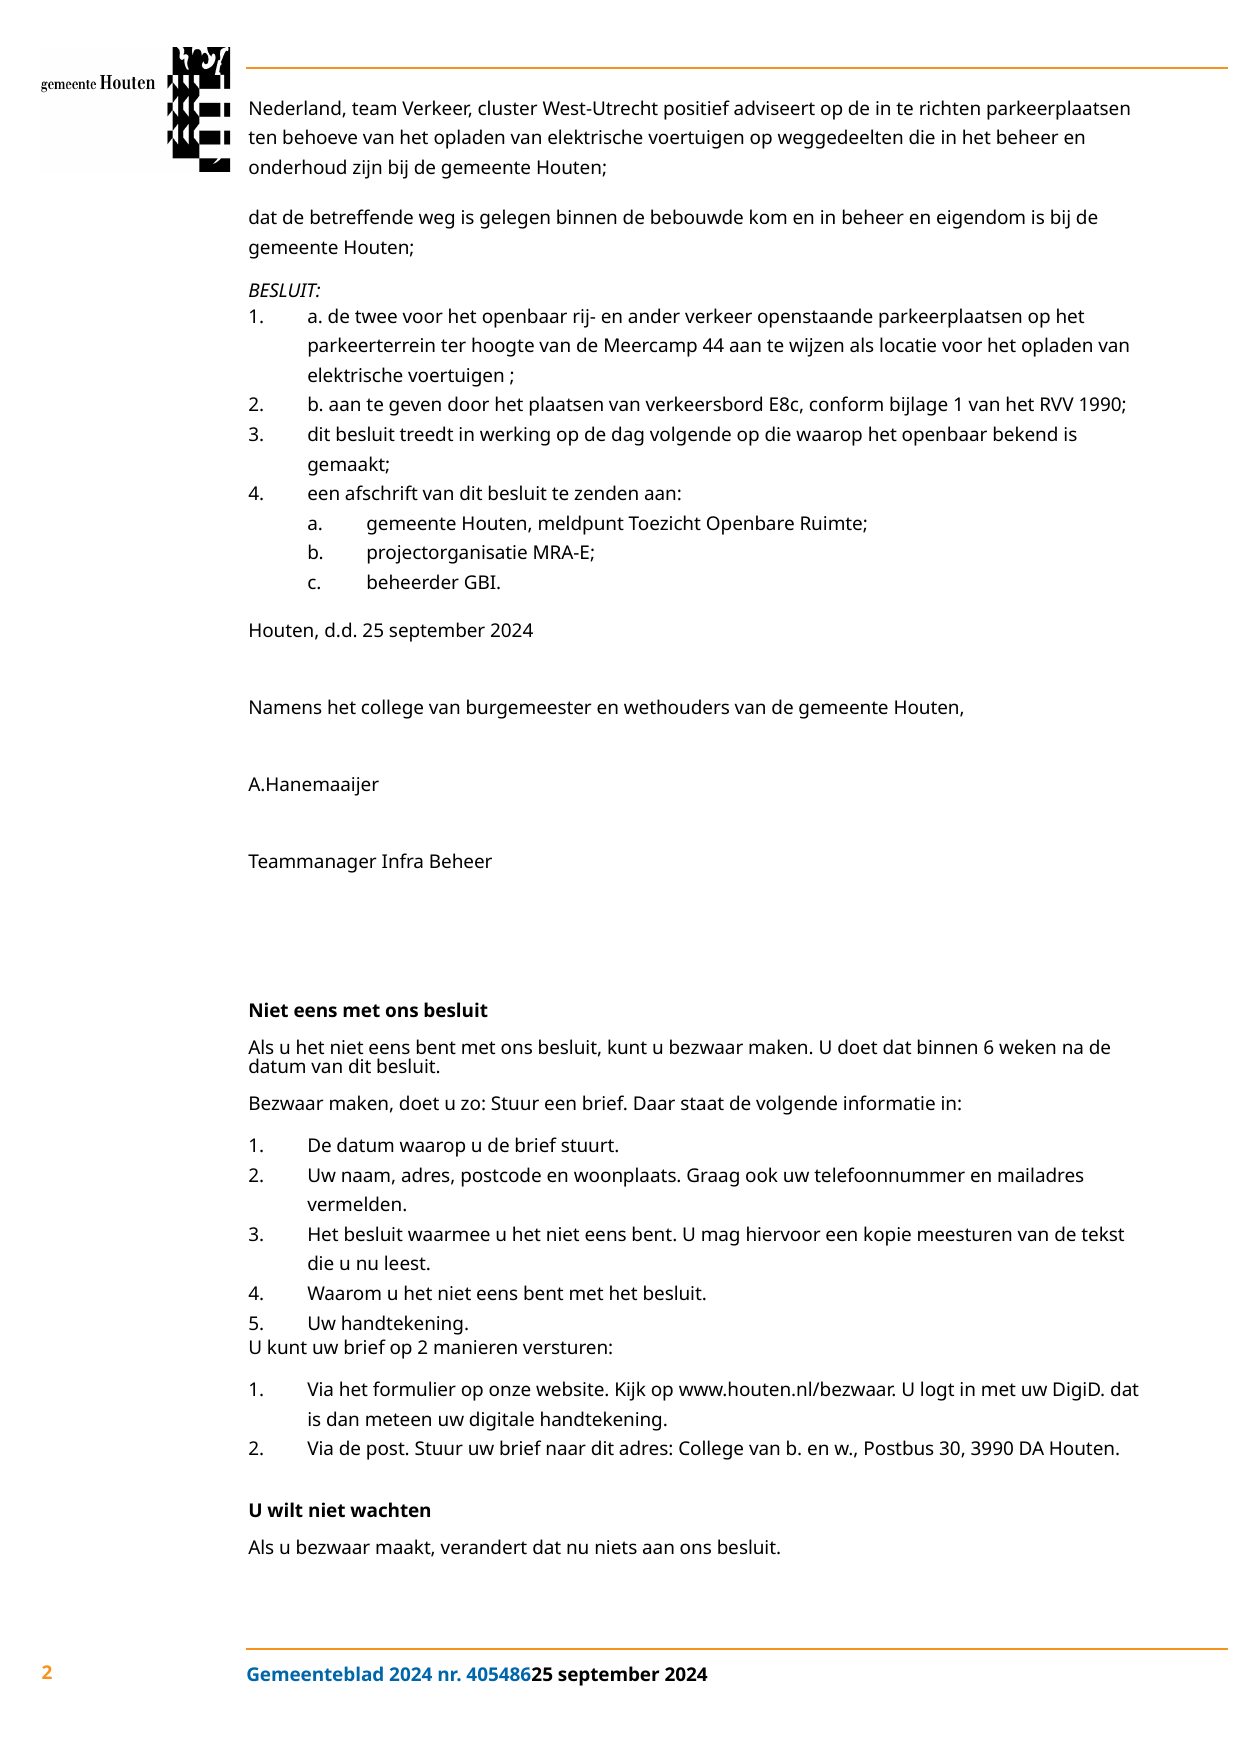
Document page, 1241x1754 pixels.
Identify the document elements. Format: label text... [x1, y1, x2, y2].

text Teammanager Infra Beheer [248, 848, 1152, 874]
list gemeente Houten, meldpunt Toezicht Openbare Ruimte; [307, 510, 1152, 536]
text Als u het niet eens bent met ons besluit, kunt u bezwaar maken. U doet dat binnen 6 weken na de datum van dit besluit. [248, 1039, 1152, 1077]
text Niet eens met ons besluit [248, 1002, 1152, 1021]
list Uw handtekening. [248, 1310, 1152, 1335]
list b. aan te geven door het plaatsen van verkeersbord E8c, conform bijlage 1 van het RVV 1990; [248, 392, 1152, 417]
list projectorganisatie MRA-E; [307, 539, 1152, 565]
list Uw naam, adres, postcode en woonplaats. Graag ook uw telefoonnummer en mailadres vermelden. [248, 1162, 1152, 1217]
text Namens het college van burgemeester en wethouders van de gemeente Houten, [248, 694, 1152, 720]
list Het besluit waarmee u het niet eens bent. U mag hiervoor een kopie meesturen van de tekst die u nu leest. [248, 1221, 1152, 1276]
text Als u bezwaar maakt, verandert dat nu niets aan ons besluit. [248, 1539, 1152, 1558]
text U kunt uw brief op 2 manieren versturen: [248, 1339, 1152, 1358]
list a. de twee voor het openbaar rij- en ander verkeer openstaande parkeerplaatsen op het parkeerterrein ter hoogte van de Meercamp 44 aan te wijzen als locatie voor het opladen van elektrische voertuigen ; [248, 303, 1152, 388]
text dat de betreffende weg is gelegen binnen de bebouwde kom en in beheer en eigendom is bij de gemeente Houten; [248, 204, 1152, 260]
picture [41, 47, 231, 172]
text Bezwaar maken, doet u zo: Stuur een brief. Daar staat de volgende informatie in: [248, 1095, 1152, 1114]
text BESLUIT: [248, 277, 1152, 303]
list De datum waarop u de brief stuurt. [248, 1132, 1152, 1158]
list Waarom u het niet eens bent met het besluit. [248, 1280, 1152, 1306]
list beheerder GBI. [307, 569, 1152, 595]
text Houten, d.d. 25 september 2024 [248, 617, 1152, 643]
text U wilt niet wachten [248, 1502, 1152, 1521]
text A.Hanemaaijer [248, 771, 1152, 797]
list dit besluit treedt in werking op de dag volgende op die waarop het openbaar bekend is gemaakt; [248, 421, 1152, 476]
list Via de post. Stuur uw brief naar dit adres: College van b. en w., Postbus 30, 3990 DA Houten. [248, 1435, 1152, 1461]
list een afschrift van dit besluit te zenden aan: [248, 480, 1152, 506]
list Via het formulier op onze website. Kijk op www.houten.nl/bezwaar. U logt in met uw DigiD. dat is dan meteen uw digitale handtekening. [248, 1376, 1152, 1432]
text Nederland, team Verkeer, cluster West-Utrecht positief adviseert op de in te richten parkeerplaatsen ten behoeve van het opladen van elektrische voertuigen op weggedeelten die in het beheer en onderhoud zijn bij de gemeente Houten; [248, 95, 1152, 180]
